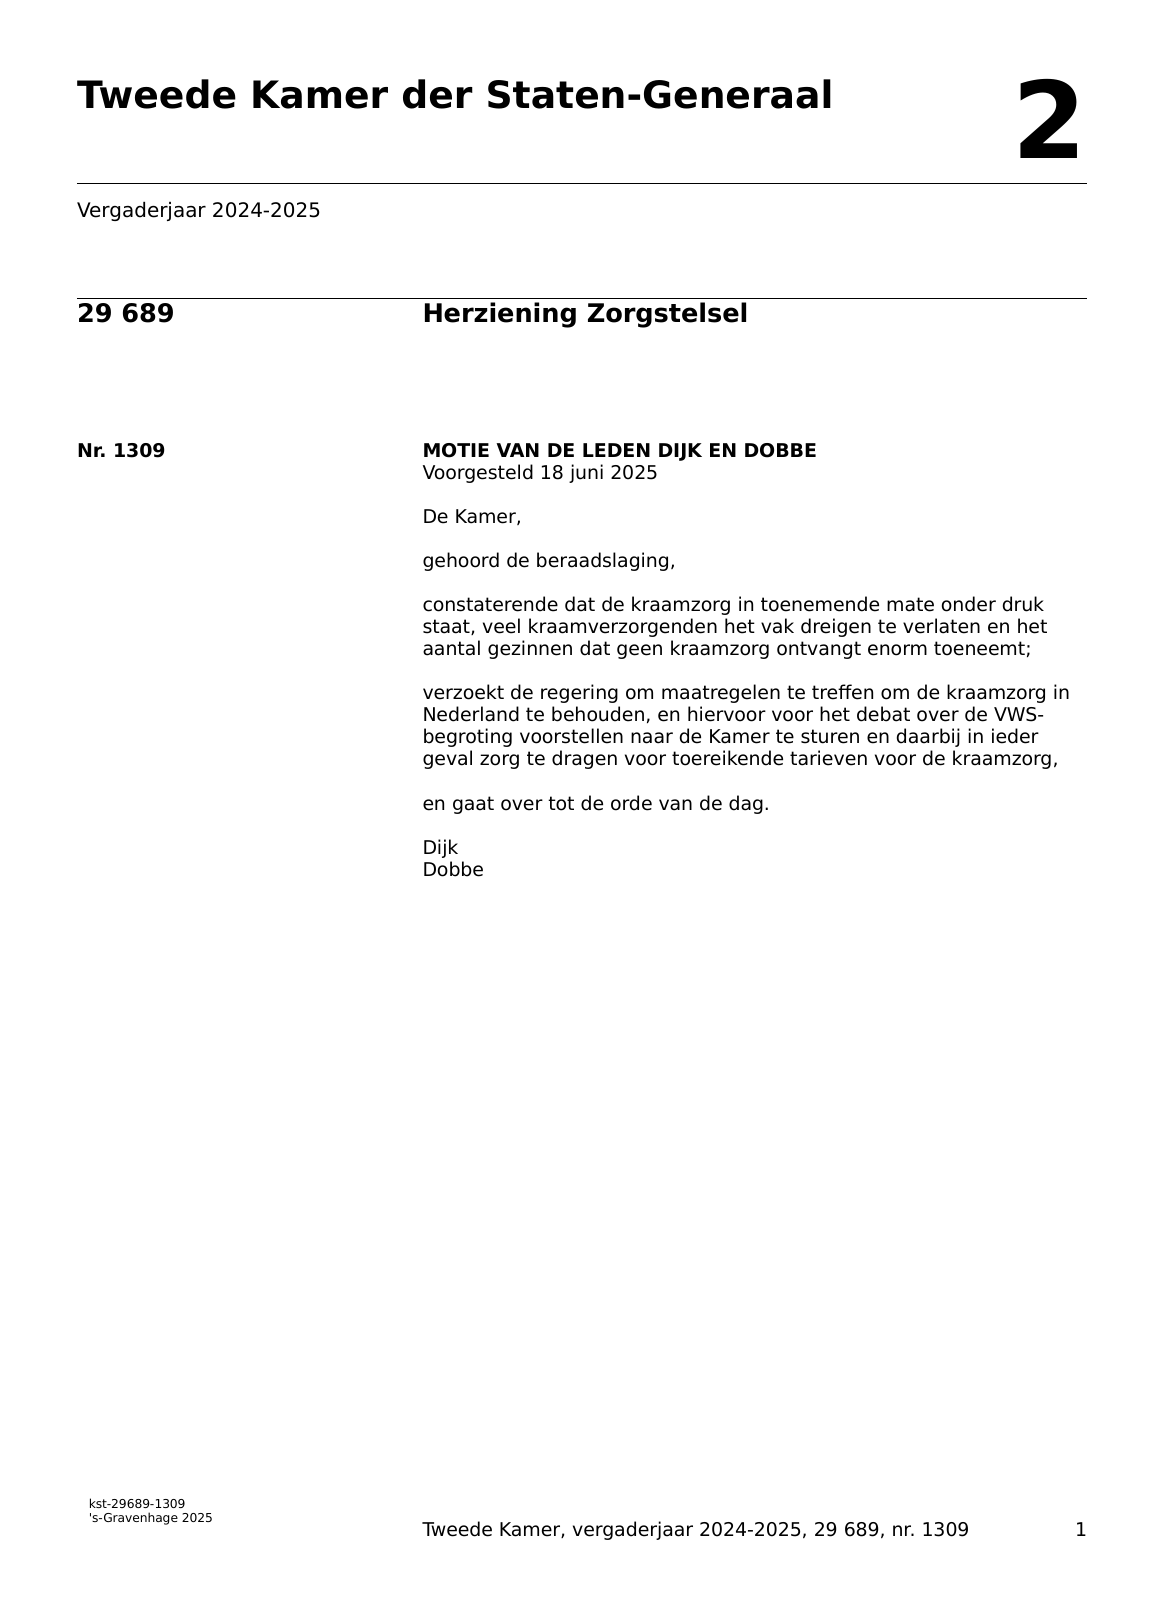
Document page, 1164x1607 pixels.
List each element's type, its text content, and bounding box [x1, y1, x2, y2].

table_cell Vergaderjaar 2024-2025 [77, 184, 1087, 298]
text De Kamer, [422, 506, 1087, 528]
text en gaat over tot de orde van de dag. [422, 792, 1087, 814]
text constaterende dat de kraamzorg in toenemende mate onder druk staat, veel kraamverzorgenden het vak dreigen te verlaten en het aantal gezinnen dat geen kraamzorg ontvangt enorm toeneemt; [422, 594, 1087, 660]
text verzoekt de regering om maatregelen te treffen om de kraamzorg in Nederland te behouden, en hiervoor voor het debat over de VWS-begroting voorstellen naar de Kamer te sturen en daarbij in ieder geval zorg te dragen voor toereikende tarieven voor de kraamzorg, [422, 682, 1087, 770]
text Dijk [422, 837, 1087, 858]
table_header 2 [886, 59, 1087, 183]
text kst-29689-1309 [88, 1497, 323, 1511]
text 's-Gravenhage 2025 [88, 1511, 323, 1525]
subtitle Nr. 1309 MOTIE VAN DE LEDEN DIJK EN DOBBE [77, 440, 1087, 462]
text gehoord de beraadslaging, [422, 550, 1087, 572]
text Voorgesteld 18 juni 2025 [422, 462, 1087, 484]
table_header Tweede Kamer der Staten-Generaal [77, 59, 886, 183]
text Dobbe [422, 858, 1087, 881]
subtitle 29 689 Herziening Zorgstelsel [77, 299, 1087, 329]
